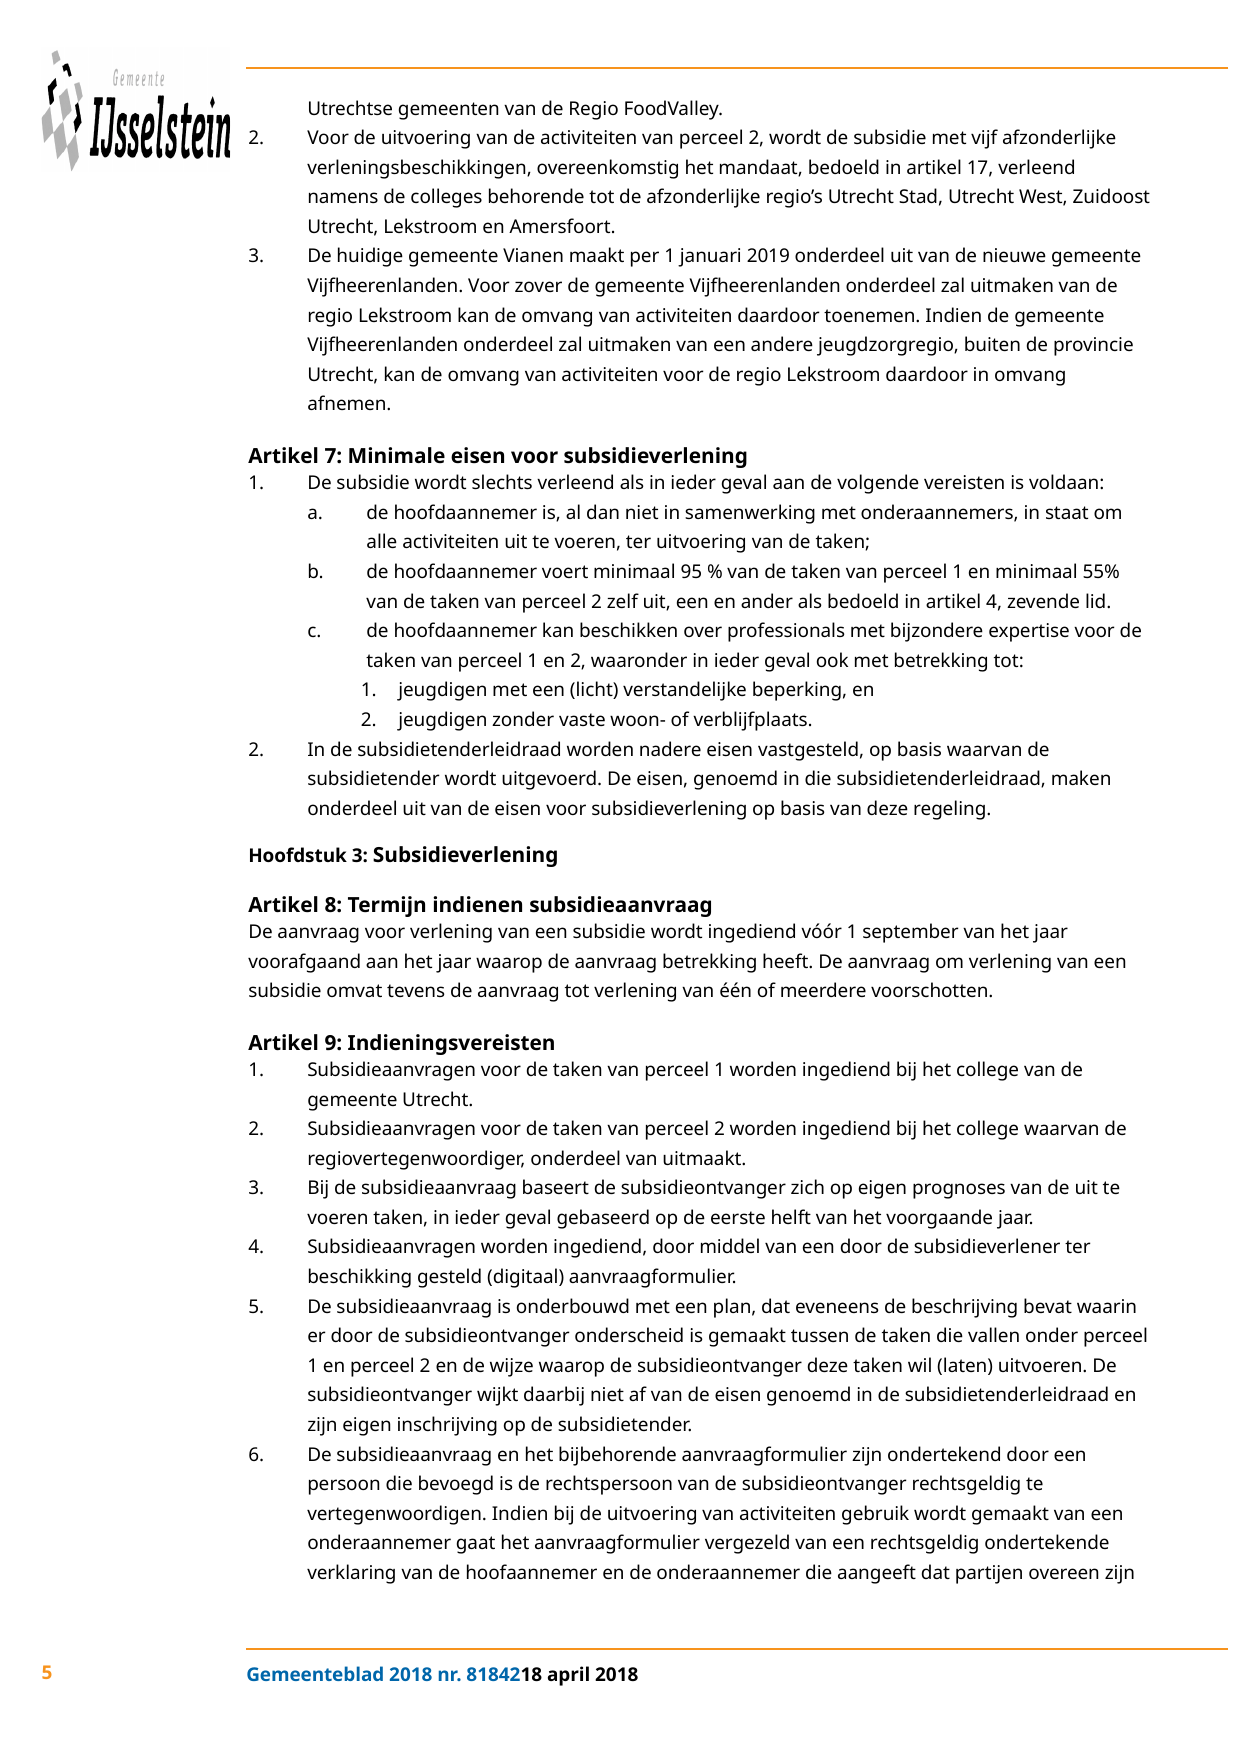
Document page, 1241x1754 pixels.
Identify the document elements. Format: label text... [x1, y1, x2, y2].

text Artikel 9: Indieningsvereisten [248, 1028, 1152, 1056]
list Subsidieaanvragen worden ingediend, door middel van een door de subsidieverlener ter beschikking gesteld (digitaal) aanvraagformulier. [248, 1234, 1152, 1289]
text Artikel 7: Minimale eisen voor subsidieverlening [248, 441, 1152, 469]
list De subsidieaanvraag en het bijbehorende aanvraagformulier zijn ondertekend door een persoon die bevoegd is de rechtspersoon van de subsidieontvanger rechtsgeldig te vertegenwoordigen. Indien bij de uitvoering van activiteiten gebruik wordt gemaakt van een onderaannemer gaat het aanvraagformulier vergezeld van een rechtsgeldig ondertekende verklaring van de hoofaannemer en de onderaannemer die aangeeft dat partijen overeen zijn [248, 1441, 1152, 1585]
text De aanvraag voor verlening van een subsidie wordt ingediend vóór 1 september van het jaar voorafgaand aan het jaar waarop de aanvraag betrekking heeft. De aanvraag om verlening van een subsidie omvat tevens de aanvraag tot verlening van één of meerdere voorschotten. [248, 918, 1152, 1003]
list In de subsidietenderleidraad worden nadere eisen vastgesteld, op basis waarvan de subsidietender wordt uitgevoerd. De eisen, genoemd in die subsidietenderleidraad, maken onderdeel uit van de eisen voor subsidieverlening op basis van deze regeling. [248, 736, 1152, 821]
list De huidige gemeente Vianen maakt per 1 januari 2019 onderdeel uit van de nieuwe gemeente Vijfheerenlanden. Voor zover de gemeente Vijfheerenlanden onderdeel zal uitmaken van de regio Lekstroom kan de omvang van activiteiten daardoor toenemen. Indien de gemeente Vijfheerenlanden onderdeel zal uitmaken van een andere jeugdzorgregio, buiten de provincie Utrecht, kan de omvang van activiteiten voor de regio Lekstroom daardoor in omvang afnemen. [248, 243, 1152, 416]
list Utrechtse gemeenten van de Regio FoodValley. [248, 95, 1152, 121]
list jeugdigen met een (licht) verstandelijke beperking, en [361, 677, 1152, 702]
list De subsidie wordt slechts verleend als in ieder geval aan de volgende vereisten is voldaan: [248, 469, 1152, 495]
list de hoofdaannemer voert minimaal 95 % van de taken van perceel 1 en minimaal 55% van de taken van perceel 2 zelf uit, een en ander als bedoeld in artikel 4, zevende lid. [307, 558, 1152, 613]
list Voor de uitvoering van de activiteiten van perceel 2, wordt de subsidie met vijf afzonderlijke verleningsbeschikkingen, overeenkomstig het mandaat, bedoeld in artikel 17, verleend namens de colleges behorende tot de afzonderlijke regio’s Utrecht Stad, Utrecht West, Zuidoost Utrecht, Lekstroom en Amersfoort. [248, 124, 1152, 239]
list De subsidieaanvraag is onderbouwd met een plan, dat eveneens de beschrijving bevat waarin er door de subsidieontvanger onderscheid is gemaakt tussen de taken die vallen onder perceel 1 en perceel 2 en de wijze waarop de subsidieontvanger deze taken wil (laten) uitvoeren. De subsidieontvanger wijkt daarbij niet af van de eisen genoemd in de subsidietenderleidraad en zijn eigen inschrijving op de subsidietender. [248, 1293, 1152, 1437]
picture [41, 47, 231, 172]
list Bij de subsidieaanvraag baseert de subsidieontvanger zich op eigen prognoses van de uit te voeren taken, in ieder geval gebaseerd op de eerste helft van het voorgaande jaar. [248, 1174, 1152, 1230]
list de hoofdaannemer kan beschikken over professionals met bijzondere expertise voor de taken van perceel 1 en 2, waaronder in ieder geval ook met betrekking tot: [307, 617, 1152, 673]
list Subsidieaanvragen voor de taken van perceel 2 worden ingediend bij het college waarvan de regiovertegenwoordiger, onderdeel van uitmaakt. [248, 1115, 1152, 1171]
text Hoofdstuk 3: Subsidieverlening [248, 841, 1152, 869]
list de hoofdaannemer is, al dan niet in samenwerking met onderaannemers, in staat om alle activiteiten uit te voeren, ter uitvoering van de taken; [307, 499, 1152, 554]
list Subsidieaanvragen voor de taken van perceel 1 worden ingediend bij het college van de gemeente Utrecht. [248, 1056, 1152, 1112]
text Artikel 8: Termijn indienen subsidieaanvraag [248, 890, 1152, 918]
list jeugdigen zonder vaste woon- of verblijfplaats. [361, 706, 1152, 732]
